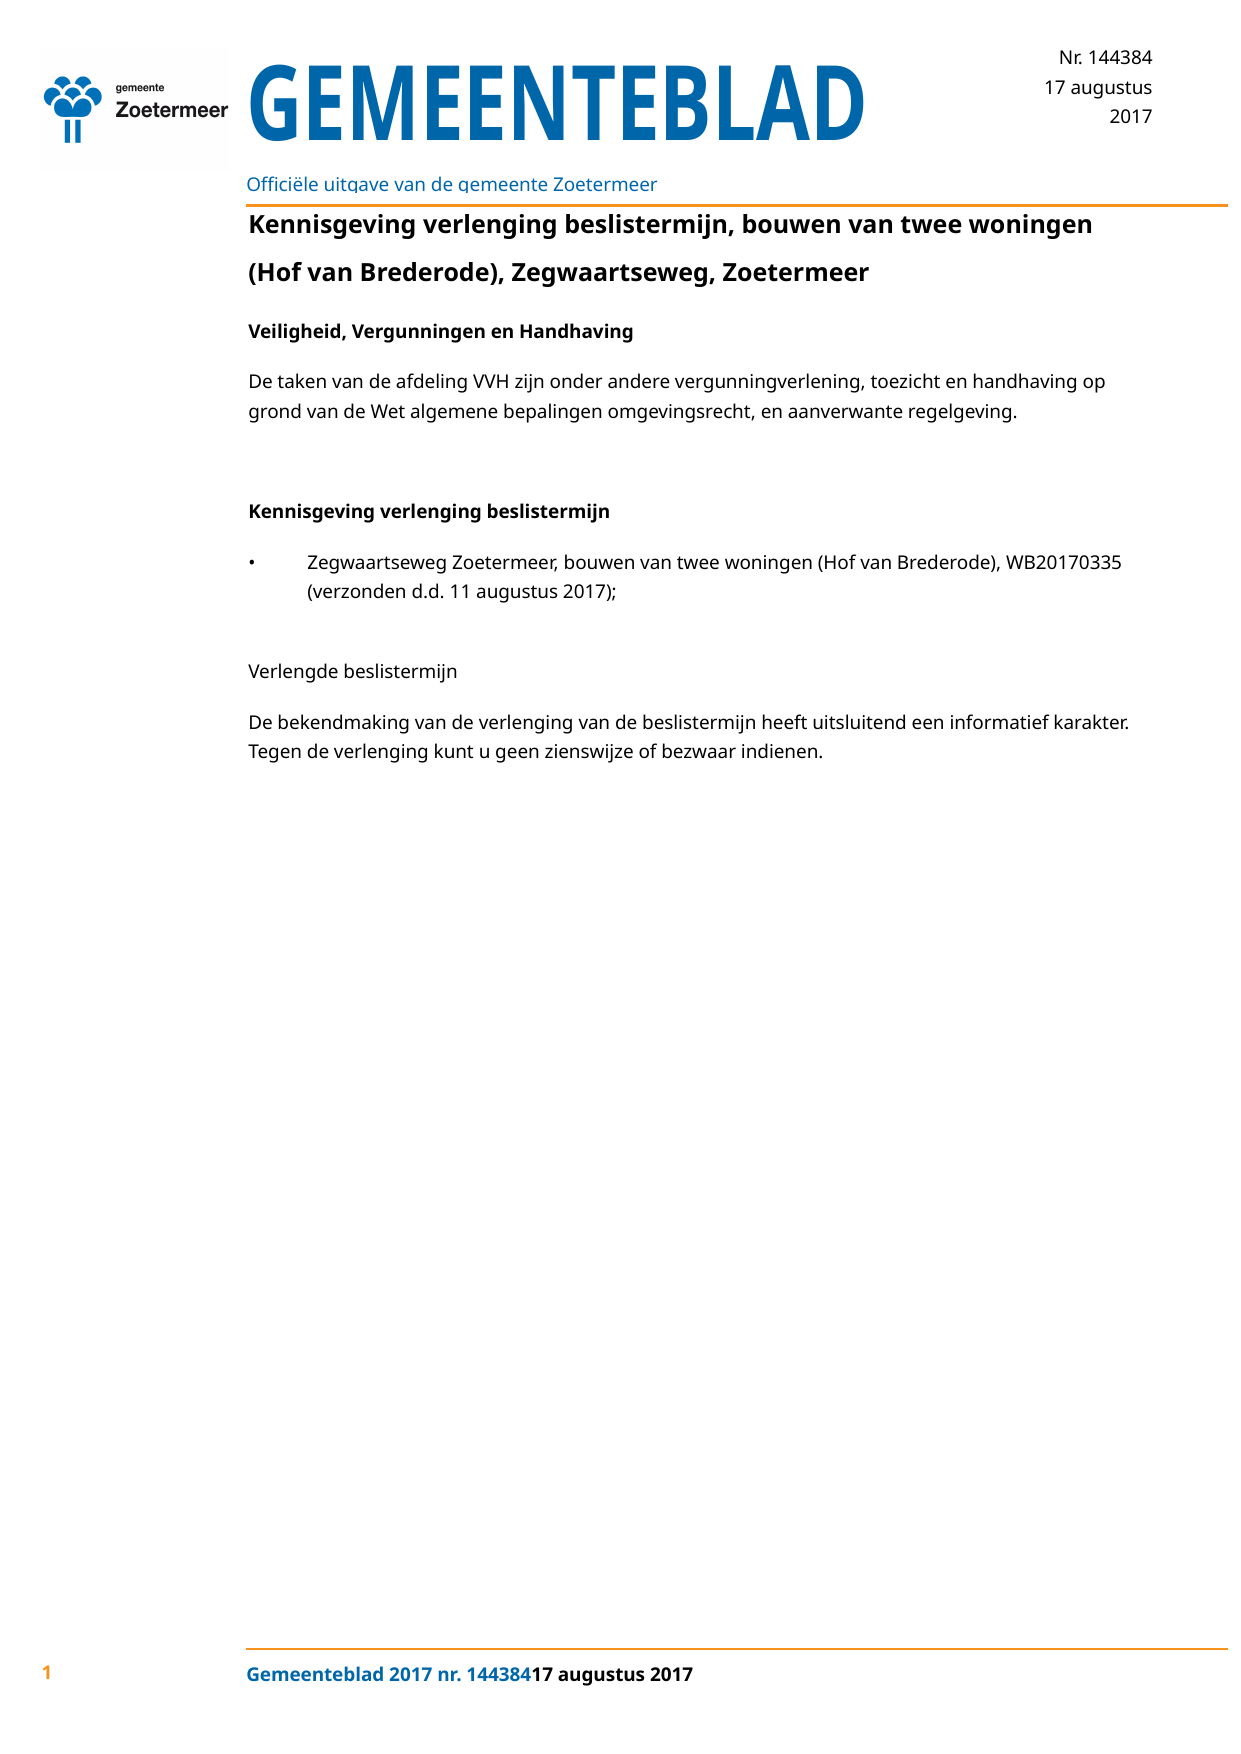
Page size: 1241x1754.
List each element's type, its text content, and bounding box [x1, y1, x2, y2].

text De bekendmaking van de verlenging van de beslistermijn heeft uitsluitend een informatief karakter. Tegen de verlenging kunt u geen zienswijze of bezwaar indienen. [248, 709, 1152, 764]
text Veiligheid, Vergunningen en Handhaving [248, 318, 1152, 344]
text Kennisgeving verlenging beslistermijn [248, 499, 1152, 524]
picture [41, 47, 231, 172]
text De taken van de afdeling VVH zijn onder andere vergunningverlening, toezicht en handhaving op grond van de Wet algemene bepalingen omgevingsrecht, en aanverwante regelgeving. [248, 368, 1152, 424]
list Zegwaartseweg Zoetermeer, bouwen van twee woningen (Hof van Brederode), WB20170335 (verzonden d.d. 11 augustus 2017); [248, 549, 1152, 604]
text Kennisgeving verlenging beslistermijn, bouwen van twee woningen (Hof van Brederode), Zegwaartseweg, Zoetermeer [248, 207, 1152, 288]
text Verlengde beslistermijn [248, 659, 1152, 684]
